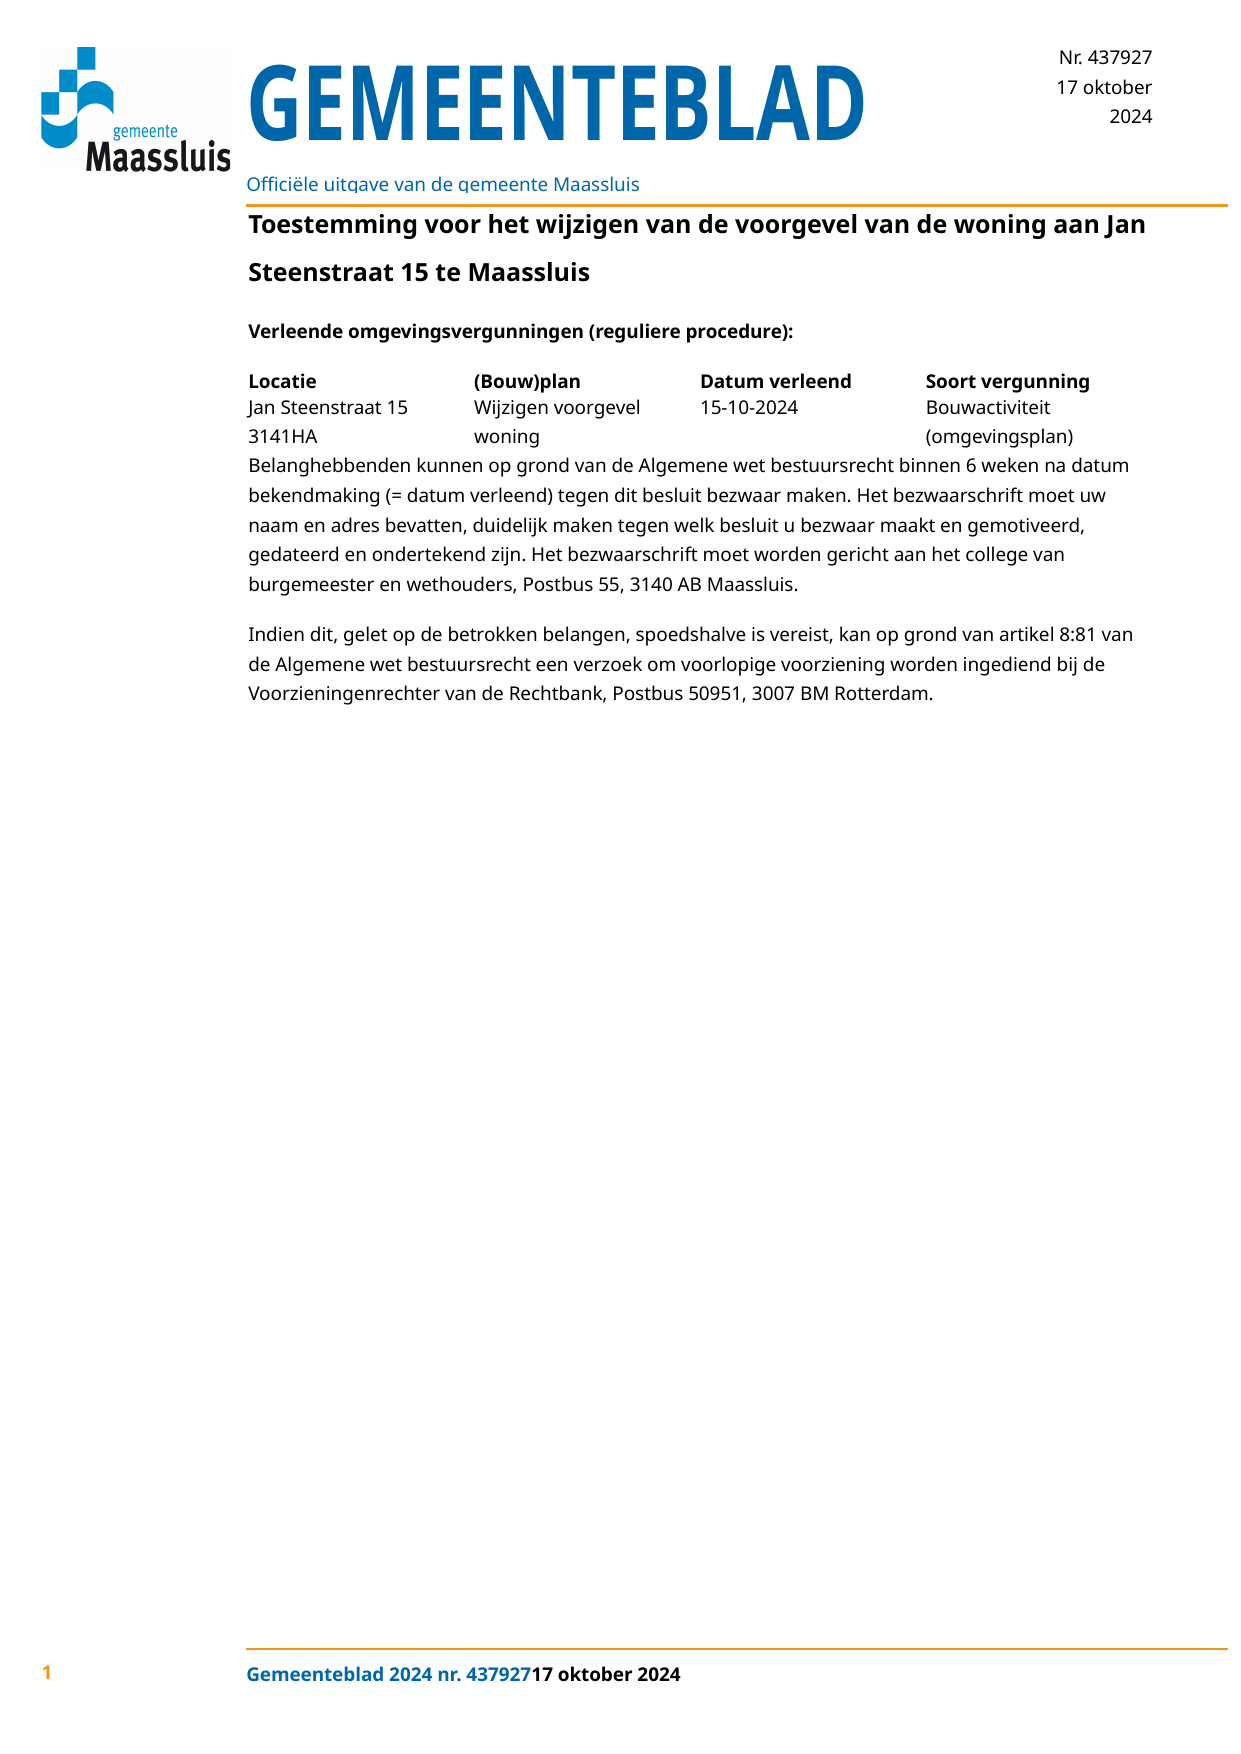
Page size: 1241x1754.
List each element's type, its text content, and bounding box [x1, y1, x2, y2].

table_cell Jan Steenstraat 15 3141HA [248, 394, 474, 449]
table_cell Bouwactiviteit (omgevingsplan) [926, 394, 1152, 449]
picture [41, 47, 77, 92]
table_header Locatie [248, 369, 474, 394]
table_header Datum verleend [700, 369, 926, 394]
table_cell Wijzigen voorgevel woning [474, 394, 700, 449]
table_header (Bouw)plan [474, 369, 700, 394]
text Indien dit, gelet op de betrokken belangen, spoedshalve is vereist, kan op grond van artikel 8:81 van de Algemene wet bestuursrecht een verzoek om voorlopige voorziening worden ingediend bij de Voorzieningenrechter van de Rechtbank, Postbus 50951, 3007 BM Rotterdam. [248, 621, 1152, 706]
text Toestemming voor het wijzigen van de voorgevel van de woning aan Jan Steenstraat 15 te Maassluis [248, 207, 1152, 288]
text Verleende omgevingsvergunningen (reguliere procedure): [248, 318, 1152, 344]
table_cell 15-10-2024 [700, 394, 926, 449]
table_header Soort vergunning [926, 369, 1152, 394]
picture [41, 47, 231, 172]
text Belanghebbenden kunnen op grond van de Algemene wet bestuursrecht binnen 6 weken na datum bekendmaking (= datum verleend) tegen dit besluit bezwaar maken. Het bezwaarschrift moet uw naam en adres bevatten, duidelijk maken tegen welk besluit u bezwaar maakt en gemotiveerd, gedateerd en ondertekend zijn. Het bezwaarschrift moet worden gericht aan het college van burgemeester en wethouders, Postbus 55, 3140 AB Maassluis. [248, 453, 1152, 597]
